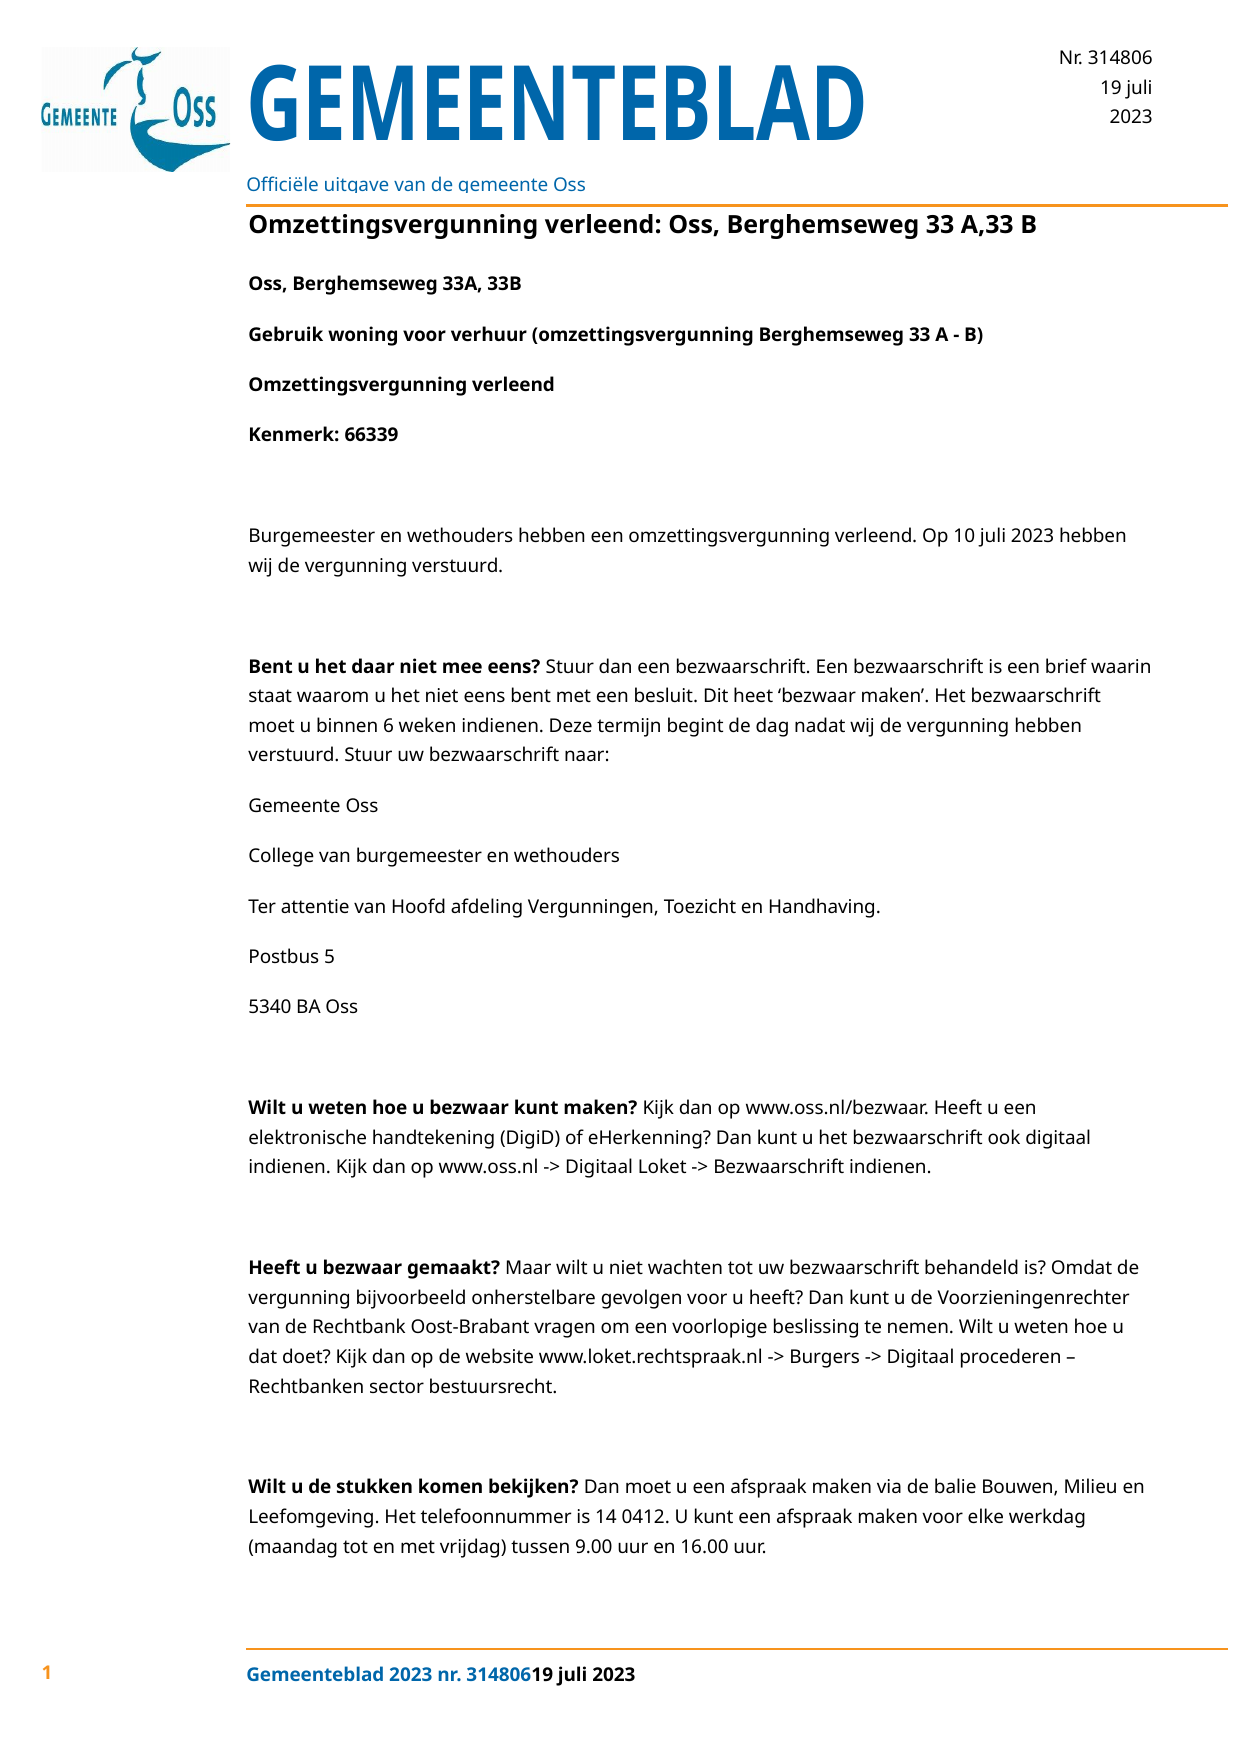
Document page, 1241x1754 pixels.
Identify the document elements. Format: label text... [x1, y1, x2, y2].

text Wilt u de stukken komen bekijken? Dan moet u een afspraak maken via de balie Bouwen, Milieu en Leefomgeving. Het telefoonnummer is 14 0412. U kunt een afspraak maken voor elke werkdag (maandag tot en met vrijdag) tussen 9.00 uur en 16.00 uur. [248, 1474, 1152, 1558]
text 5340 BA Oss [248, 994, 1152, 1019]
text Ter attentie van Hoofd afdeling Vergunningen, Toezicht en Handhaving. [248, 893, 1152, 918]
text Omzettingsvergunning verleend: Oss, Berghemseweg 33 A,33 B [248, 207, 1152, 241]
text Bent u het daar niet mee eens? Stuur dan een bezwaarschrift. Een bezwaarschrift is een brief waarin staat waarom u het niet eens bent met een besluit. Dit heet ‘bezwaar maken’. Het bezwaarschrift moet u binnen 6 weken indienen. Deze termijn begint de dag nadat wij de vergunning hebben verstuurd. Stuur uw bezwaarschrift naar: [248, 653, 1152, 767]
text Burgemeester en wethouders hebben een omzettingsvergunning verleend. Op 10 juli 2023 hebben wij de vergunning verstuurd. [248, 522, 1152, 578]
text Omzettingsvergunning verleend [248, 371, 1152, 397]
text Heeft u bezwaar gemaakt? Maar wilt u niet wachten tot uw bezwaarschrift behandeld is? Omdat de vergunning bijvoorbeeld onherstelbare gevolgen voor u heeft? Dan kunt u de Voorzieningenrechter van de Rechtbank Oost-Brabant vragen om een voorlopige beslissing te nemen. Wilt u weten hoe u dat doet? Kijk dan op de website www.loket.rechtspraak.nl -> Burgers -> Digitaal procederen – Rechtbanken sector bestuursrecht. [248, 1254, 1152, 1398]
text Oss, Berghemseweg 33A, 33B [248, 270, 1152, 296]
text Gemeente Oss [248, 792, 1152, 818]
text Kenmerk: 66339 [248, 422, 1152, 447]
text Gebruik woning voor verhuur (omzettingsvergunning Berghemseweg 33 A - B) [248, 321, 1152, 346]
picture [41, 47, 231, 172]
text Wilt u weten hoe u bezwaar kunt maken? Kijk dan op www.oss.nl/bezwaar. Heeft u een elektronische handtekening (DigiD) of eHerkenning? Dan kunt u het bezwaarschrift ook digitaal indienen. Kijk dan op www.oss.nl -> Digitaal Loket -> Bezwaarschrift indienen. [248, 1094, 1152, 1179]
text Postbus 5 [248, 943, 1152, 969]
text College van burgemeester en wethouders [248, 842, 1152, 868]
